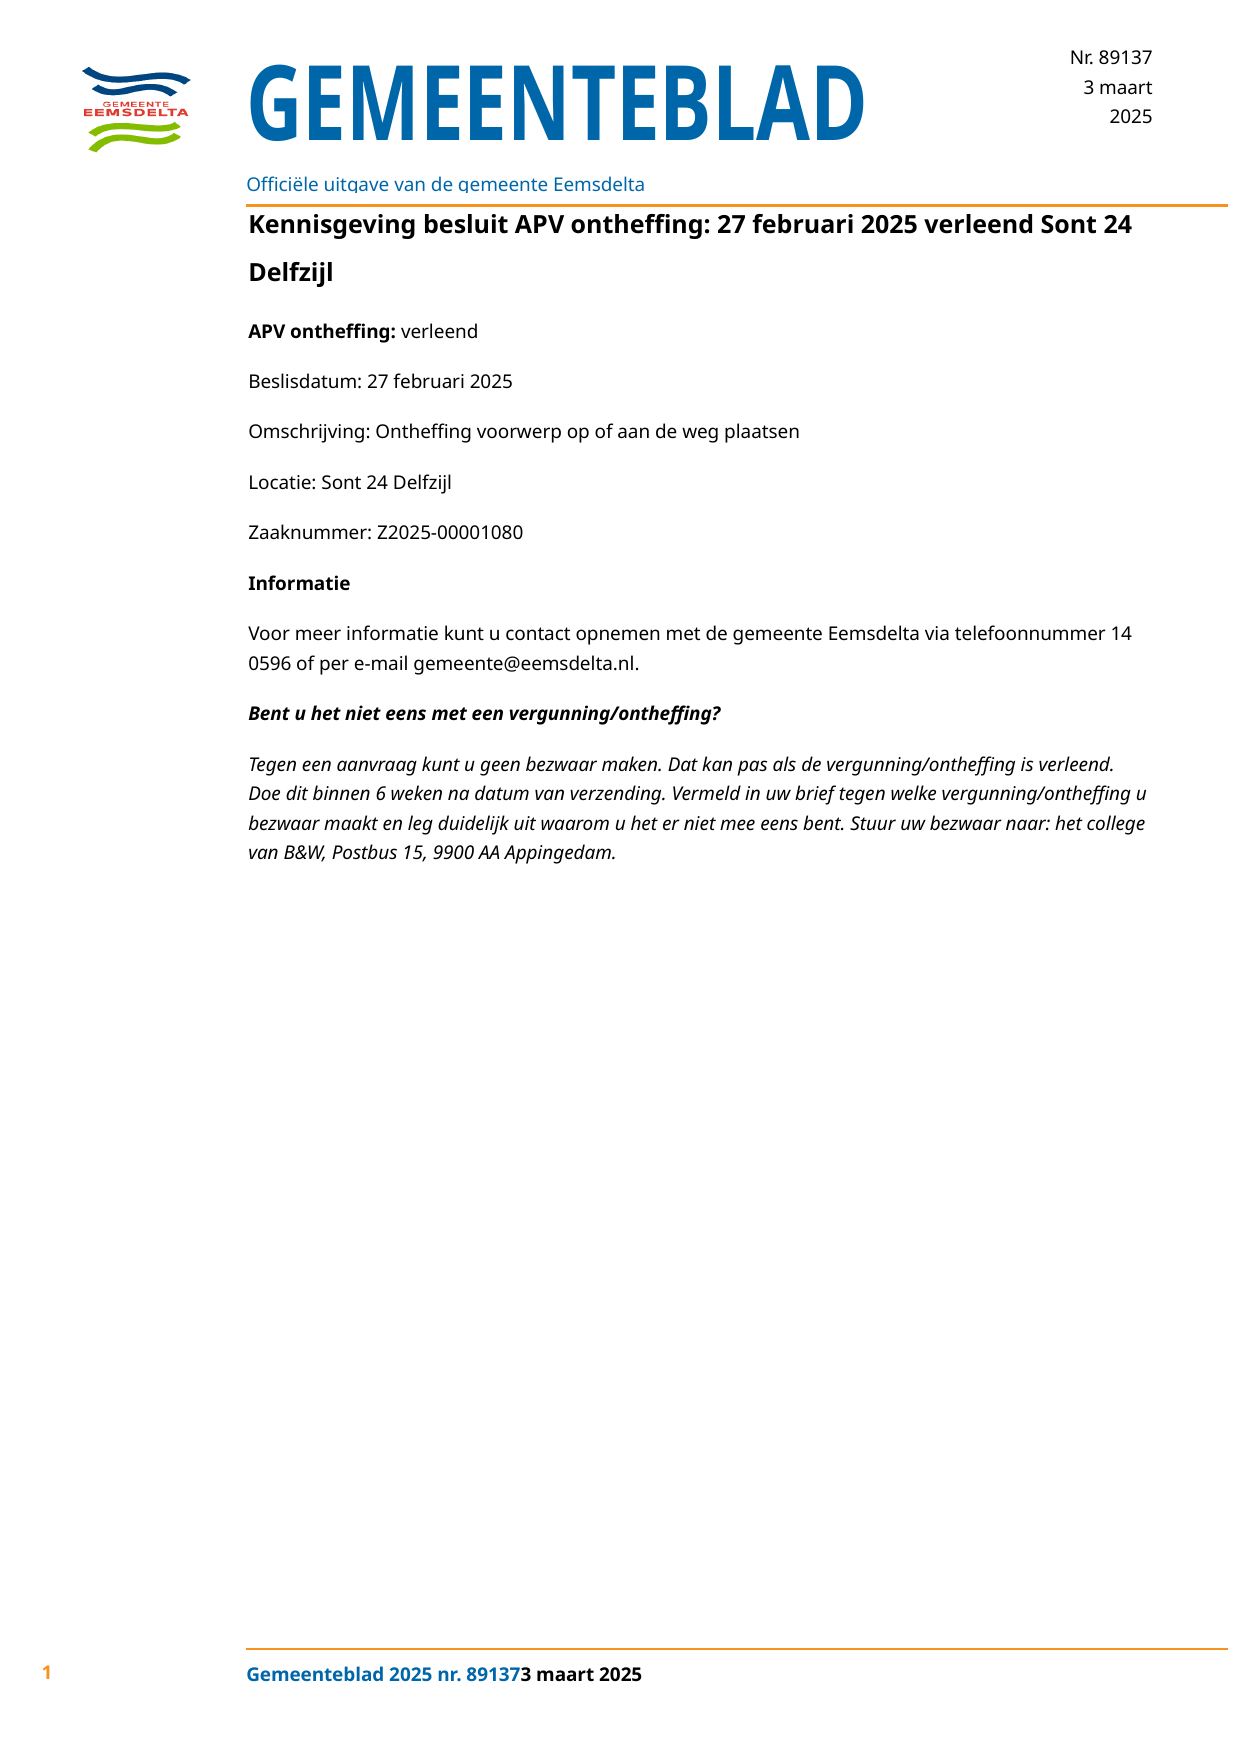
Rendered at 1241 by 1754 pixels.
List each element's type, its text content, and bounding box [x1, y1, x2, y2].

text Voor meer informatie kunt u contact opnemen met de gemeente Eemsdelta via telefoonnummer 14 0596 of per e-mail gemeente@eemsdelta.nl. [248, 620, 1152, 676]
picture [41, 47, 231, 172]
text Bent u het niet eens met een vergunning/ontheffing? [248, 700, 1152, 726]
text Zaaknummer: Z2025-00001080 [248, 519, 1152, 545]
text Kennisgeving besluit APV ontheffing: 27 februari 2025 verleend Sont 24 Delfzijl [248, 207, 1152, 288]
text Tegen een aanvraag kunt u geen bezwaar maken. Dat kan pas als de vergunning/ontheffing is verleend. Doe dit binnen 6 weken na datum van verzending. Vermeld in uw brief tegen welke vergunning/ontheffing u bezwaar maakt en leg duidelijk uit waarom u het er niet mee eens bent. Stuur uw bezwaar naar: het college van B&W, Postbus 15, 9900 AA Appingedam. [248, 751, 1152, 865]
text APV ontheffing: verleend [248, 318, 1152, 344]
text Locatie: Sont 24 Delfzijl [248, 469, 1152, 495]
text Informatie [248, 570, 1152, 596]
text Beslisdatum: 27 februari 2025 [248, 368, 1152, 394]
text Omschrijving: Ontheffing voorwerp op of aan de weg plaatsen [248, 419, 1152, 444]
